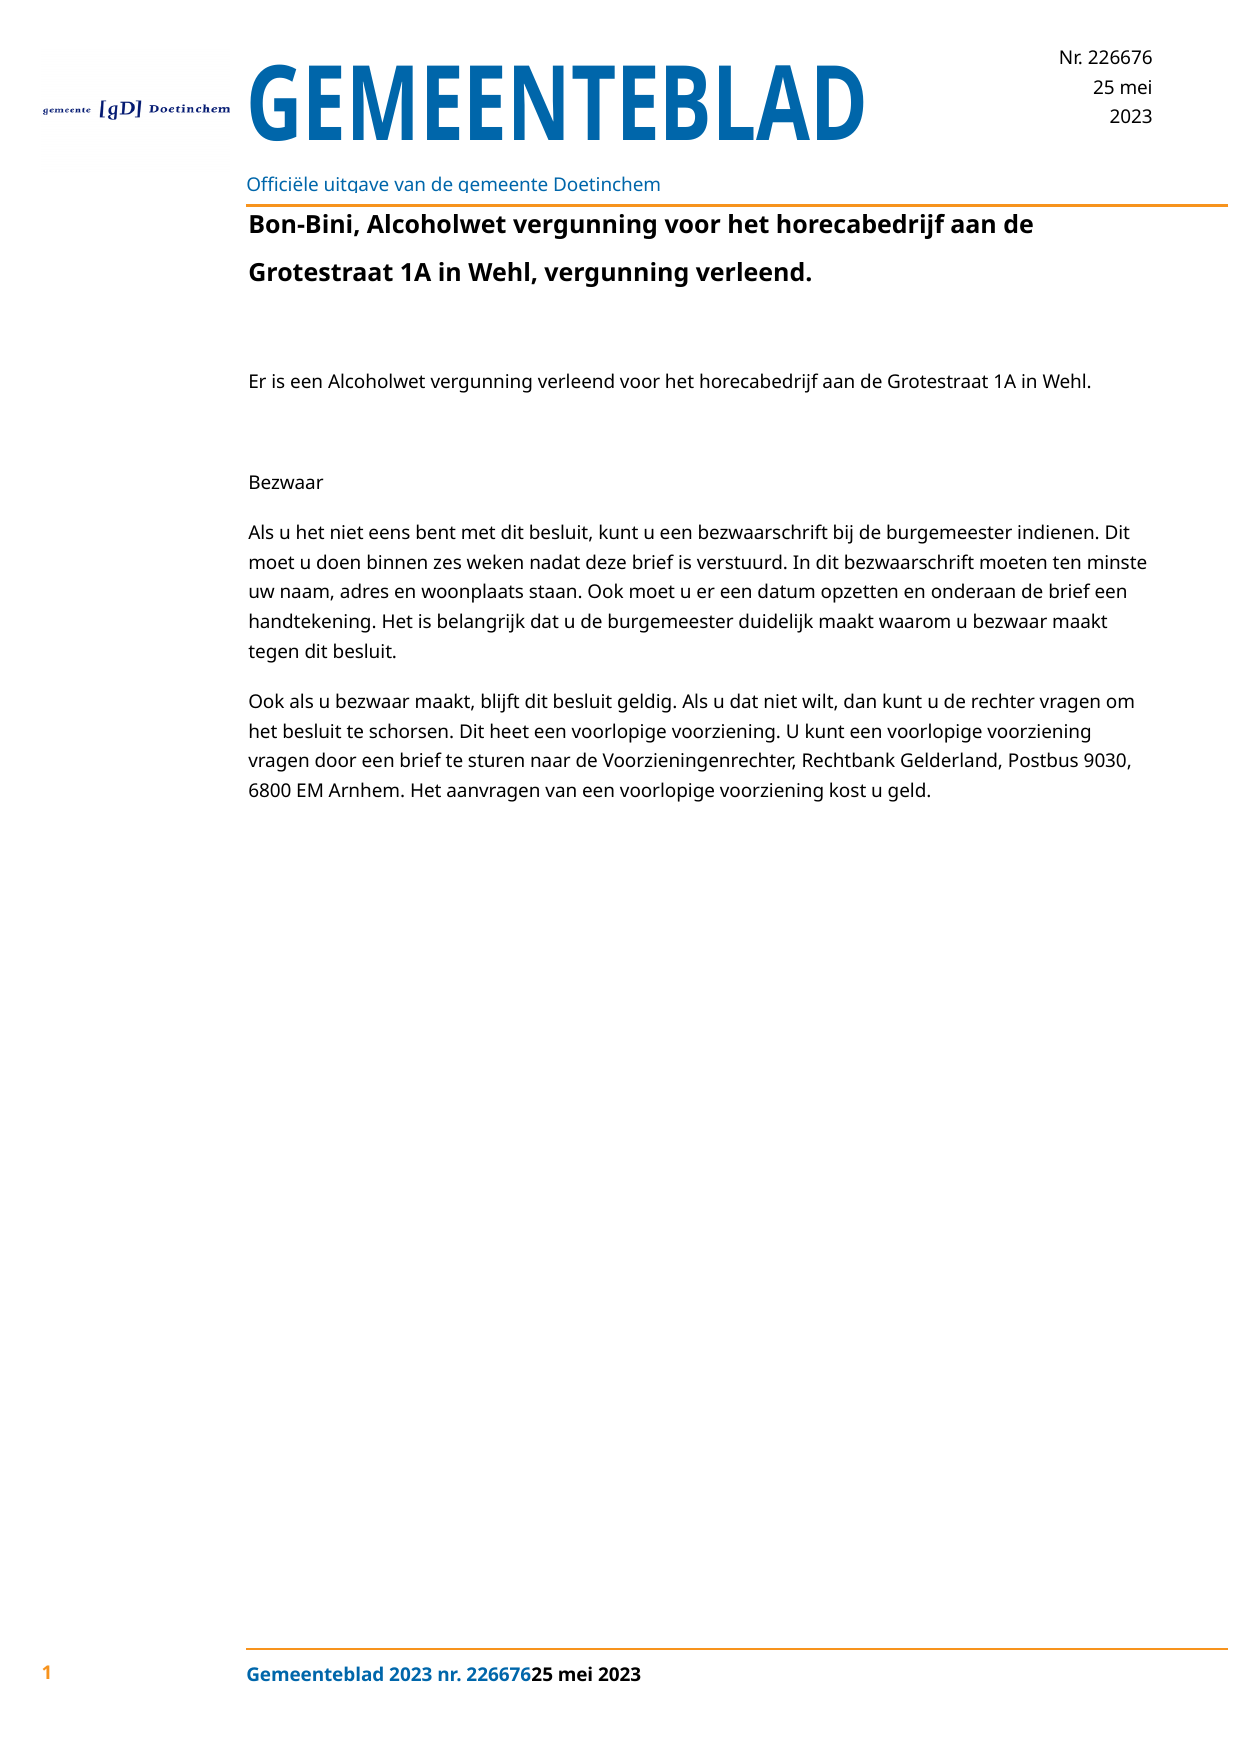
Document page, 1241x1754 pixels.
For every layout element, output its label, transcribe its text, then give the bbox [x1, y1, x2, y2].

text Als u het niet eens bent met dit besluit, kunt u een bezwaarschrift bij de burgemeester indienen. Dit moet u doen binnen zes weken nadat deze brief is verstuurd. In dit bezwaarschrift moeten ten minste uw naam, adres en woonplaats staan. Ook moet u er een datum opzetten en onderaan de brief een handtekening. Het is belangrijk dat u de burgemeester duidelijk maakt waarom u bezwaar maakt tegen dit besluit. [248, 519, 1152, 664]
text Bezwaar [248, 469, 1152, 495]
text Bon-Bini, Alcoholwet vergunning voor het horecabedrijf aan de Grotestraat 1A in Wehl, vergunning verleend. [248, 207, 1152, 288]
text Er is een Alcoholwet vergunning verleend voor het horecabedrijf aan de Grotestraat 1A in Wehl. [248, 368, 1152, 394]
picture [41, 47, 231, 172]
text Ook als u bezwaar maakt, blijft dit besluit geldig. Als u dat niet wilt, dan kunt u de rechter vragen om het besluit te schorsen. Dit heet een voorlopige voorziening. U kunt een voorlopige voorziening vragen door een brief te sturen naar de Voorzieningenrechter, Rechtbank Gelderland, Postbus 9030, 6800 EM Arnhem. Het aanvragen van een voorlopige voorziening kost u geld. [248, 688, 1152, 803]
